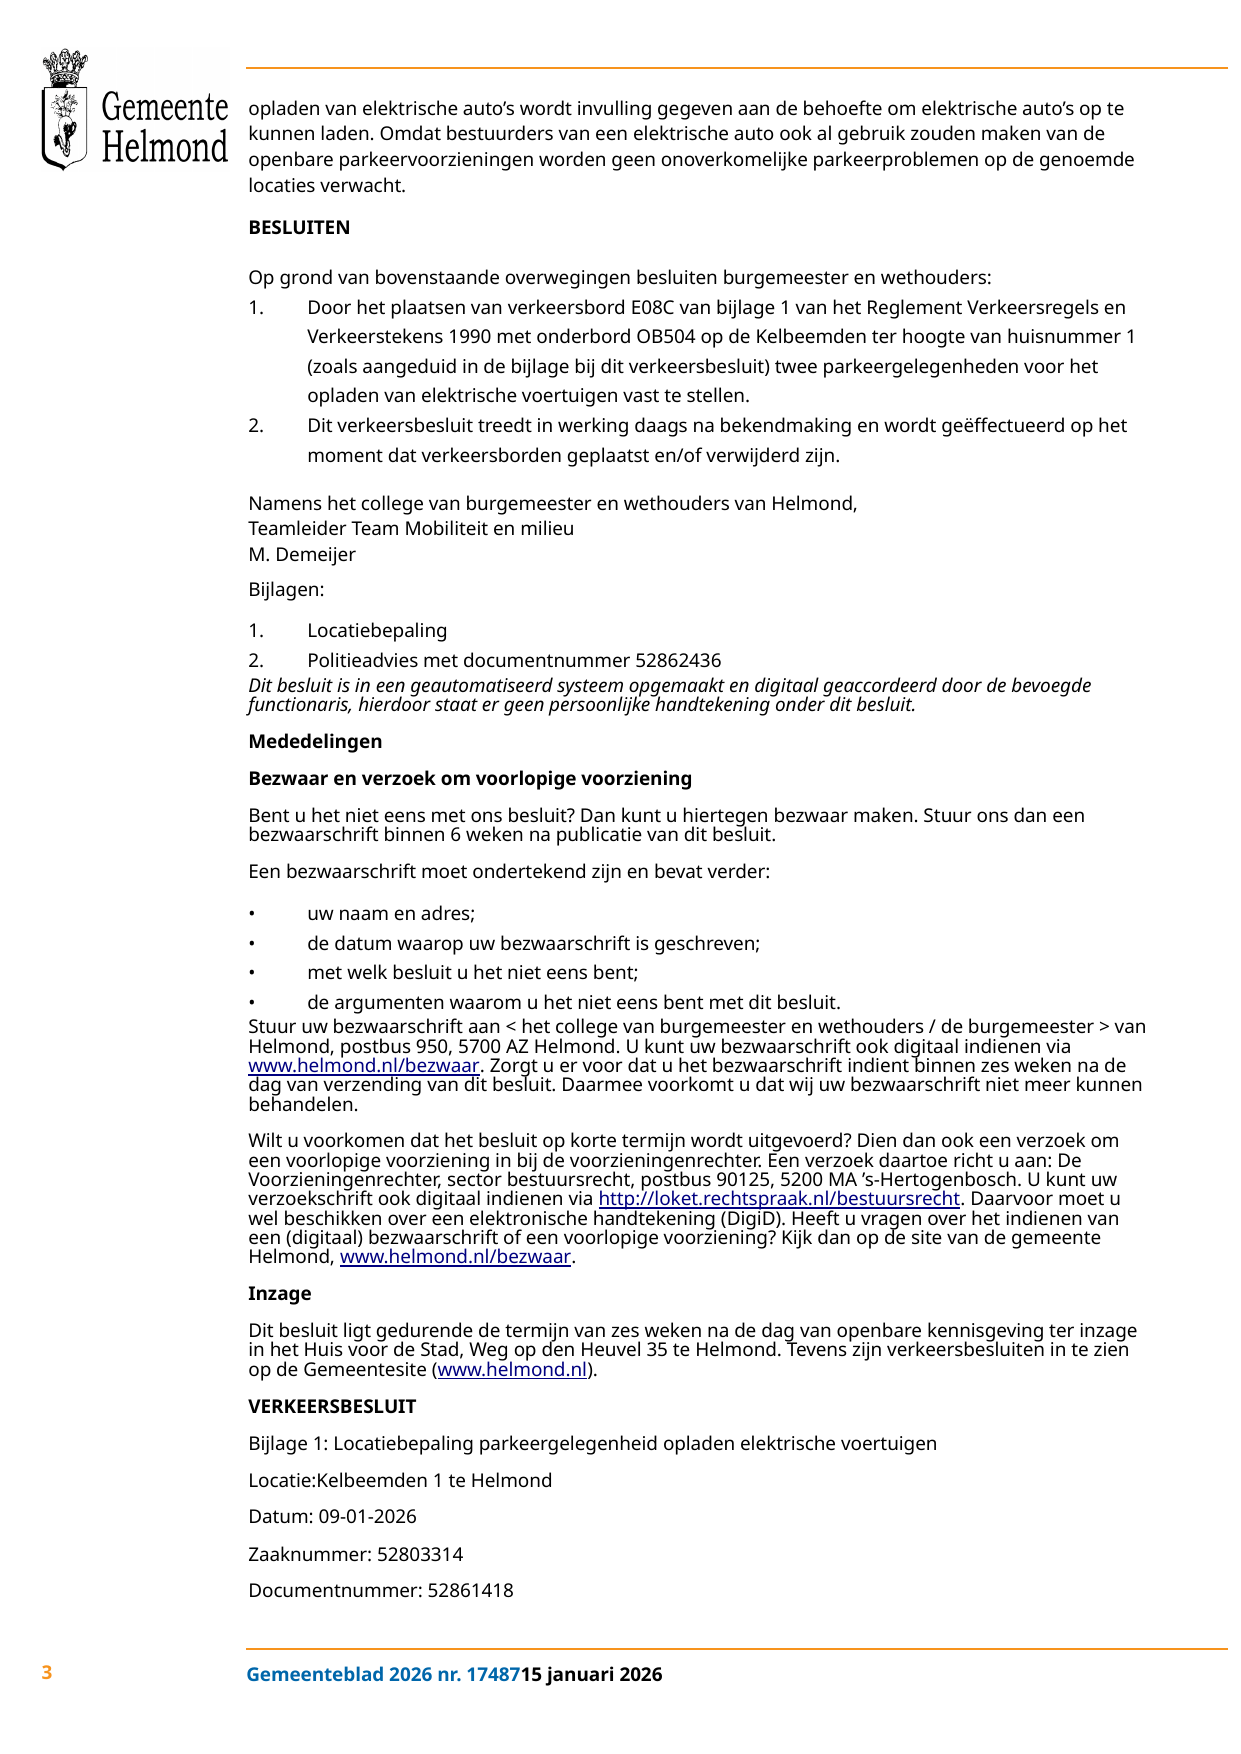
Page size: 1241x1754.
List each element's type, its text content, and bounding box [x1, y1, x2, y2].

text Locatie:Kelbeemden 1 te Helmond [248, 1472, 1152, 1491]
list uw naam en adres; [248, 900, 1152, 926]
text BESLUITEN [248, 214, 1152, 240]
text Stuur uw bezwaarschrift aan < het college van burgemeester en wethouders / de burgemeester > van Helmond, postbus 950, 5700 AZ Helmond. U kunt uw bezwaarschrift ook digitaal indienen via www.helmond.nl/bezwaar. Zorgt u er voor dat u het bezwaarschrift indient binnen zes weken na de dag van verzending van dit besluit. Daarmee voorkomt u dat wij uw bezwaarschrift niet meer kunnen behandelen. [248, 1018, 1152, 1115]
text Teamleider Team Mobiliteit en milieu [248, 515, 1152, 541]
picture [41, 47, 231, 172]
text Documentnummer: 52861418 [248, 1582, 1152, 1602]
list Locatiebepaling [248, 617, 1152, 643]
text Datum: 09-01-2026 [248, 1508, 1152, 1528]
text Dit besluit ligt gedurende de termijn van zes weken na de dag van openbare kennisgeving ter inzage in het Huis voor de Stad, Weg op den Heuvel 35 te Helmond. Tevens zijn verkeersbesluiten in te zien op de Gemeentesite (www.helmond.nl). [248, 1322, 1152, 1380]
text Een bezwaarschrift moet ondertekend zijn en bevat verder: [248, 863, 1152, 882]
text Zaaknummer: 52803314 [248, 1546, 1152, 1565]
text Mededelingen [248, 733, 1152, 752]
text Inzage [248, 1285, 1152, 1304]
text Bezwaar en verzoek om voorlopige voorziening [248, 770, 1152, 789]
text VERKEERSBESLUIT [248, 1398, 1152, 1417]
list de datum waarop uw bezwaarschrift is geschreven; [248, 930, 1152, 955]
text Op grond van bovenstaande overwegingen besluiten burgemeester en wethouders: [248, 264, 1152, 290]
list met welk besluit u het niet eens bent; [248, 959, 1152, 985]
text Dit besluit is in een geautomatiseerd systeem opgemaakt en digitaal geaccordeerd door de bevoegde functionaris, hierdoor staat er geen persoonlijke handtekening onder dit besluit. [248, 677, 1152, 715]
list de argumenten waarom u het niet eens bent met dit besluit. [248, 989, 1152, 1014]
list Door het plaatsen van verkeersbord E08C van bijlage 1 van het Reglement Verkeersregels en Verkeerstekens 1990 met onderbord OB504 op de Kelbeemden ter hoogte van huisnummer 1 (zoals aangeduid in de bijlage bij dit verkeersbesluit) twee parkeergelegenheden voor het opladen van elektrische voertuigen vast te stellen. [248, 294, 1152, 408]
text Bijlagen: [248, 581, 1152, 600]
text opladen van elektrische auto’s wordt invulling gegeven aan de behoefte om elektrische auto’s op te kunnen laden. Omdat bestuurders van een elektrische auto ook al gebruik zouden maken van de openbare parkeervoorzieningen worden geen onoverkomelijke parkeerproblemen op de genoemde locaties verwacht. [248, 95, 1152, 198]
text Namens het college van burgemeester en wethouders van Helmond, [248, 490, 1152, 515]
list Politieadvies met documentnummer 52862436 [248, 647, 1152, 673]
list Dit verkeersbesluit treedt in werking daags na bekendmaking en wordt geëffectueerd op het moment dat verkeersborden geplaatst en/of verwijderd zijn. [248, 412, 1152, 468]
text Bent u het niet eens met ons besluit? Dan kunt u hiertegen bezwaar maken. Stuur ons dan een bezwaarschrift binnen 6 weken na publicatie van dit besluit. [248, 807, 1152, 845]
text M. Demeijer [248, 541, 1152, 567]
text Bijlage 1: Locatiebepaling parkeergelegenheid opladen elektrische voertuigen [248, 1434, 1152, 1454]
text Wilt u voorkomen dat het besluit op korte termijn wordt uitgevoerd? Dien dan ook een verzoek om een voorlopige voorziening in bij de voorzieningenrechter. Een verzoek daartoe richt u aan: De Voorzieningenrechter, sector bestuursrecht, postbus 90125, 5200 MA ’s-Hertogenbosch. U kunt uw verzoekschrift ook digitaal indienen via http://loket.rechtspraak.nl/bestuursrecht. Daarvoor moet u wel beschikken over een elektronische handtekening (DigiD). Heeft u vragen over het indienen van een (digitaal) bezwaarschrift of een voorlopige voorziening? Kijk dan op de site van de gemeente Helmond, www.helmond.nl/bezwaar. [248, 1132, 1152, 1267]
